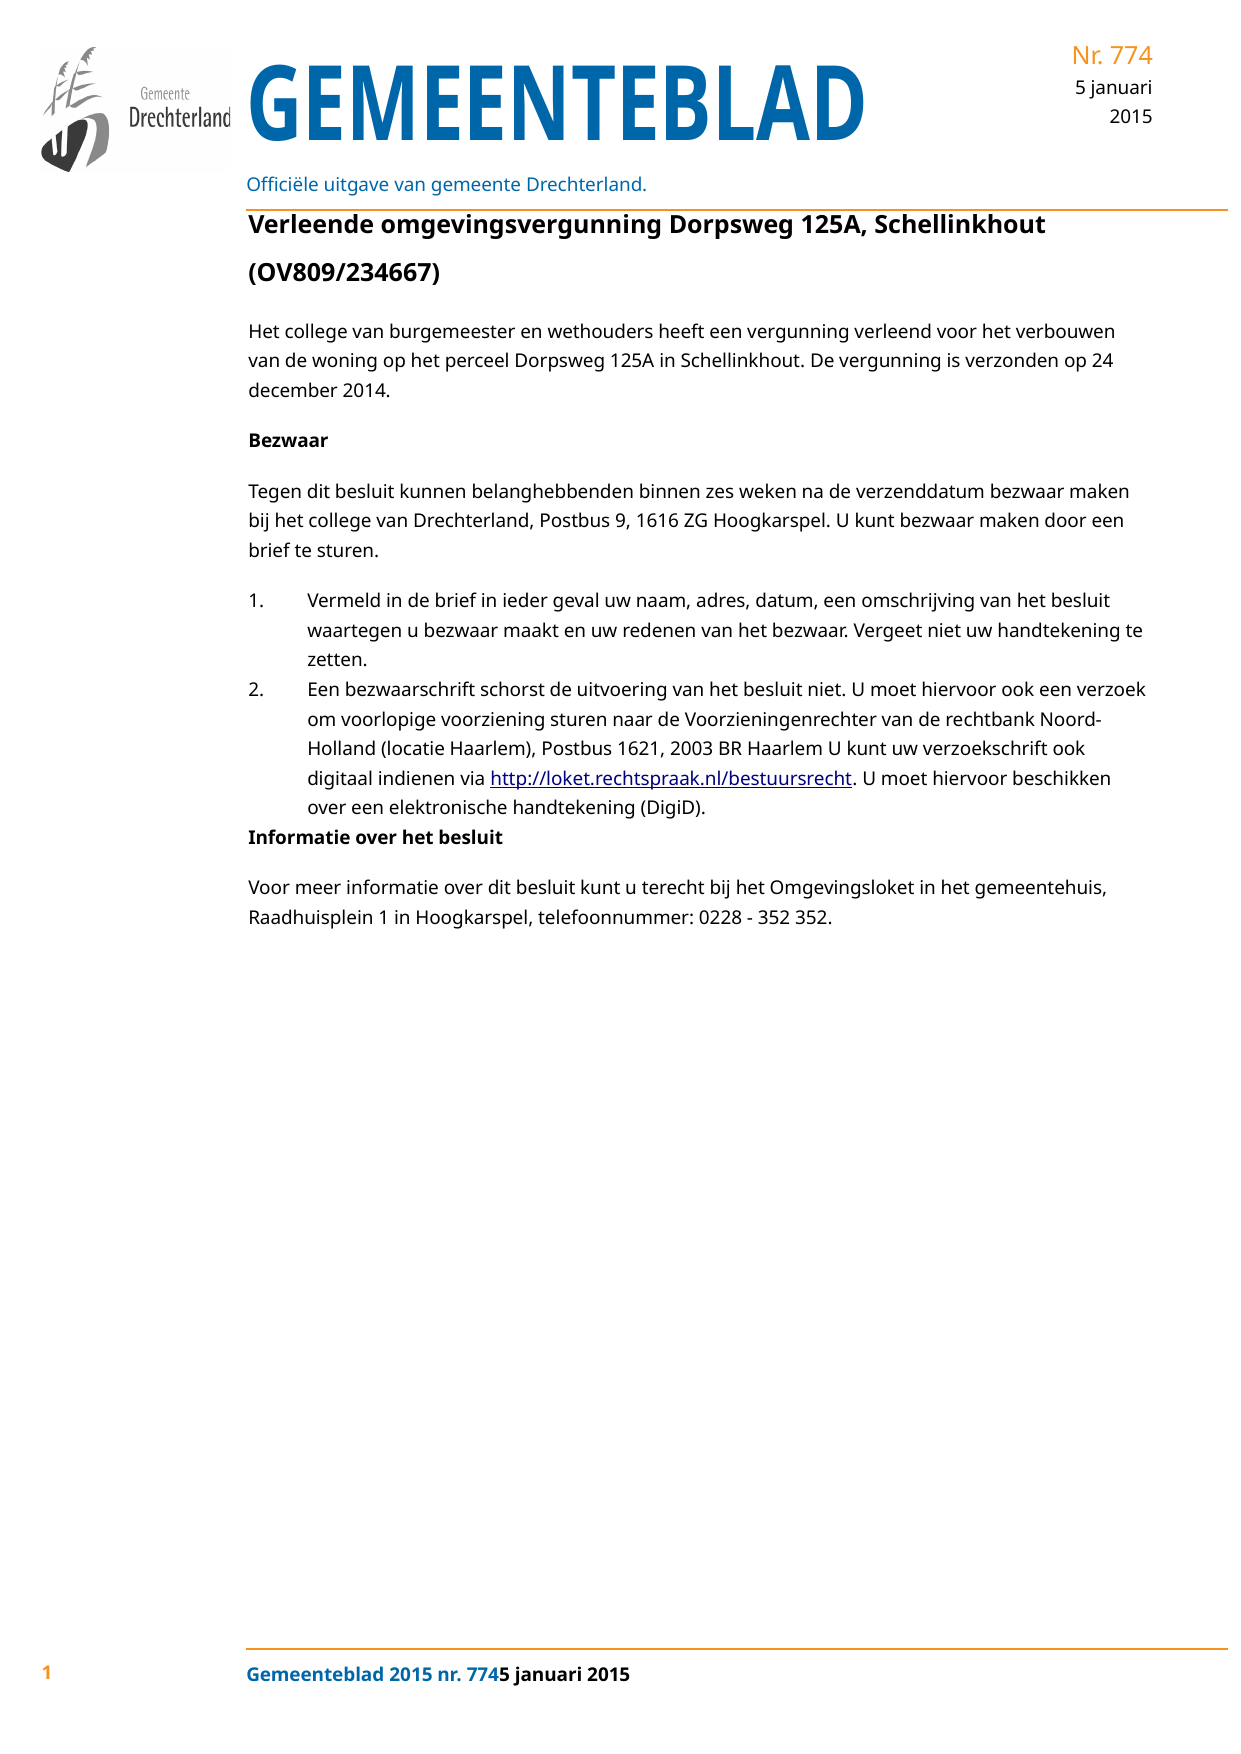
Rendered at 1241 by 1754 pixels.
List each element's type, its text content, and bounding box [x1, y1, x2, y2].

text Voor meer informatie over dit besluit kunt u terecht bij het Omgevingsloket in het gemeentehuis, Raadhuisplein 1 in Hoogkarspel, telefoonnummer: 0228 - 352 352. [248, 874, 1152, 930]
text Bezwaar [248, 427, 1152, 453]
list Een bezwaarschrift schorst de uitvoering van het besluit niet. U moet hiervoor ook een verzoek om voorlopige voorziening sturen naar de Voorzieningenrechter van de rechtbank Noord-Holland (locatie Haarlem), Postbus 1621, 2003 BR Haarlem U kunt uw verzoekschrift ook digitaal indienen via http://loket.rechtspraak.nl/bestuursrecht. U moet hiervoor beschikken over een elektronische handtekening (DigiD). [248, 676, 1152, 820]
picture [41, 47, 231, 172]
text Het college van burgemeester en wethouders heeft een vergunning verleend voor het verbouwen van de woning op het perceel Dorpsweg 125A in Schellinkhout. De vergunning is verzonden op 24 december 2014. [248, 318, 1152, 403]
text Informatie over het besluit [248, 824, 1152, 850]
text Tegen dit besluit kunnen belanghebbenden binnen zes weken na de verzenddatum bezwaar maken bij het college van Drechterland, Postbus 9, 1616 ZG Hoogkarspel. U kunt bezwaar maken door een brief te sturen. [248, 478, 1152, 563]
text Verleende omgevingsvergunning Dorpsweg 125A, Schellinkhout (OV809/234667) [248, 211, 1152, 288]
list Vermeld in de brief in ieder geval uw naam, adres, datum, een omschrijving van het besluit waartegen u bezwaar maakt en uw redenen van het bezwaar. Vergeet niet uw handtekening te zetten. [248, 587, 1152, 672]
